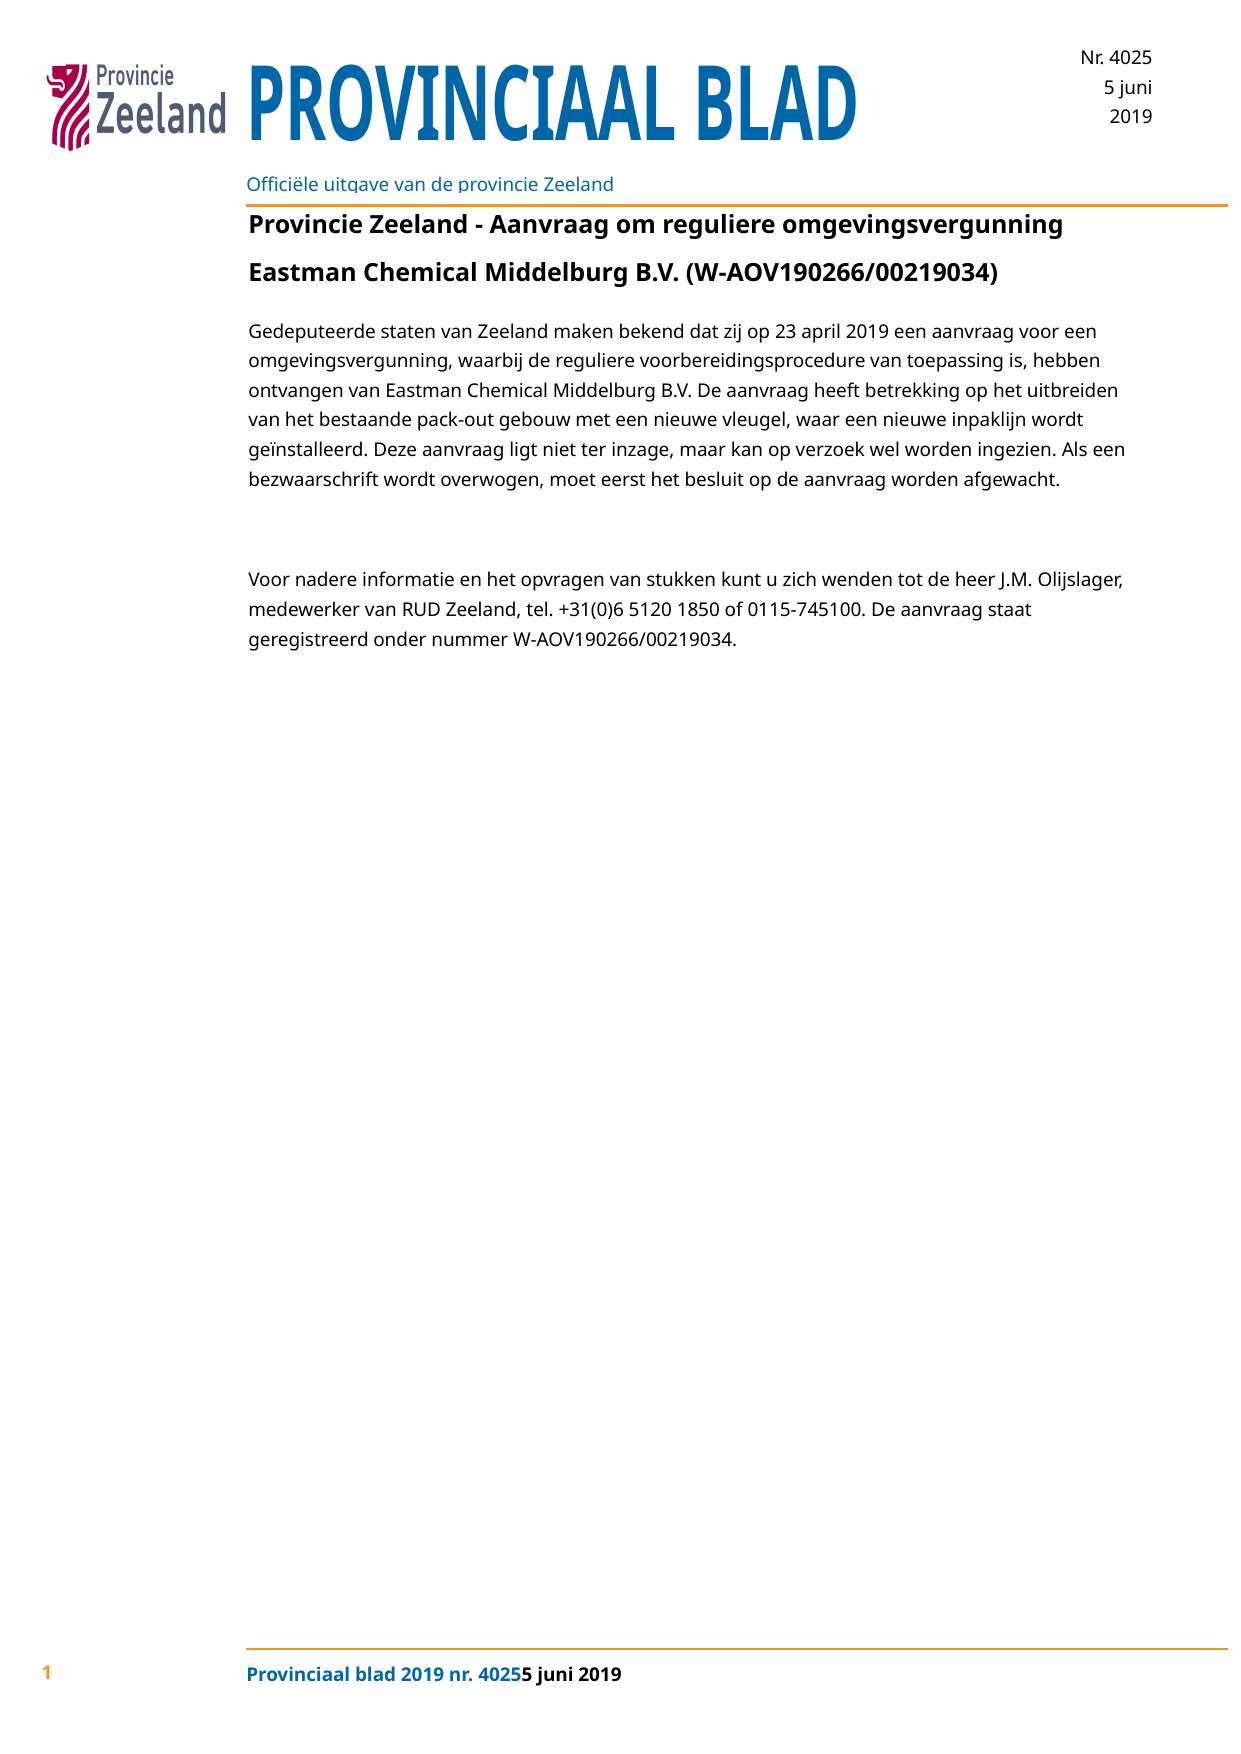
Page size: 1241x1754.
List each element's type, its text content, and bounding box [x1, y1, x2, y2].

text Gedeputeerde staten van Zeeland maken bekend dat zij op 23 april 2019 een aanvraag voor een omgevingsvergunning, waarbij de reguliere voorbereidingsprocedure van toepassing is, hebben ontvangen van Eastman Chemical Middelburg B.V. De aanvraag heeft betrekking op het uitbreiden van het bestaande pack-out gebouw met een nieuwe vleugel, waar een nieuwe inpaklijn wordt geïnstalleerd. Deze aanvraag ligt niet ter inzage, maar kan op verzoek wel worden ingezien. Als een bezwaarschrift wordt overwogen, moet eerst het besluit op de aanvraag worden afgewacht. [248, 318, 1152, 492]
picture [41, 47, 231, 172]
text Voor nadere informatie en het opvragen van stukken kunt u zich wenden tot de heer J.M. Olijslager, medewerker van RUD Zeeland, tel. +31(0)6 5120 1850 of 0115-745100. De aanvraag staat geregistreerd onder nummer W-AOV190266/00219034. [248, 567, 1152, 652]
text Provincie Zeeland - Aanvraag om reguliere omgevingsvergunning Eastman Chemical Middelburg B.V. (W-AOV190266/00219034) [248, 207, 1152, 288]
